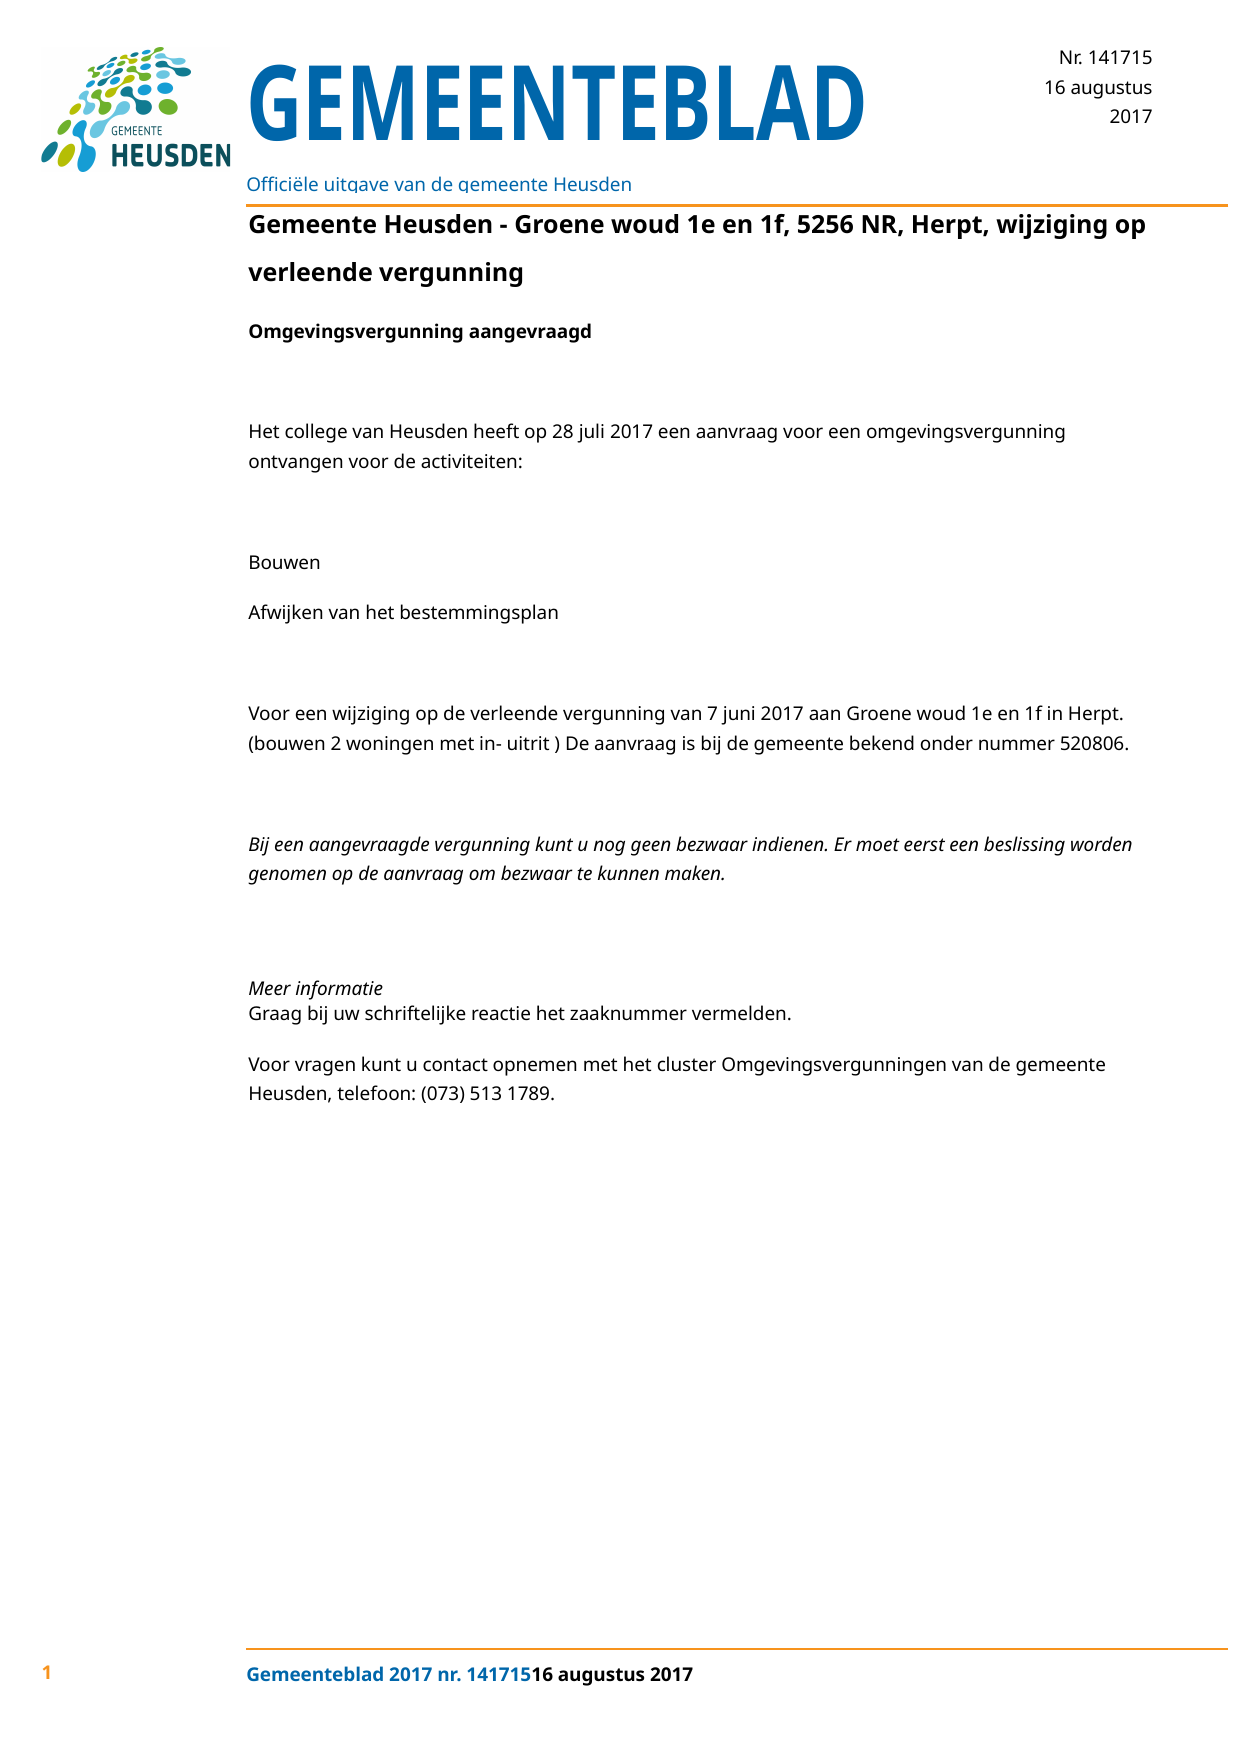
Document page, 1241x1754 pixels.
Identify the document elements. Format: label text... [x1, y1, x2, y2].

text Graag bij uw schriftelijke reactie het zaaknummer vermelden. [248, 1001, 1152, 1026]
text Het college van Heusden heeft op 28 juli 2017 een aanvraag voor een omgevingsvergunning ontvangen voor de activiteiten: [248, 419, 1152, 474]
text Omgevingsvergunning aangevraagd [248, 318, 1152, 344]
text Bouwen [248, 549, 1152, 575]
text Voor een wijziging op de verleende vergunning van 7 juni 2017 aan Groene woud 1e en 1f in Herpt. (bouwen 2 woningen met in- uitrit ) De aanvraag is bij de gemeente bekend onder nummer 520806. [248, 700, 1152, 756]
picture [41, 47, 231, 172]
text Gemeente Heusden - Groene woud 1e en 1f, 5256 NR, Herpt, wijziging op verleende vergunning [248, 207, 1152, 288]
text Bij een aangevraagde vergunning kunt u nog geen bezwaar indienen. Er moet eerst een beslissing worden genomen op de aanvraag om bezwaar te kunnen maken. [248, 831, 1152, 886]
text Voor vragen kunt u contact opnemen met het cluster Omgevingsvergunningen van de gemeente Heusden, telefoon: (073) 513 1789. [248, 1051, 1152, 1106]
text Meer informatie [248, 975, 1152, 1001]
text Afwijken van het bestemmingsplan [248, 599, 1152, 625]
